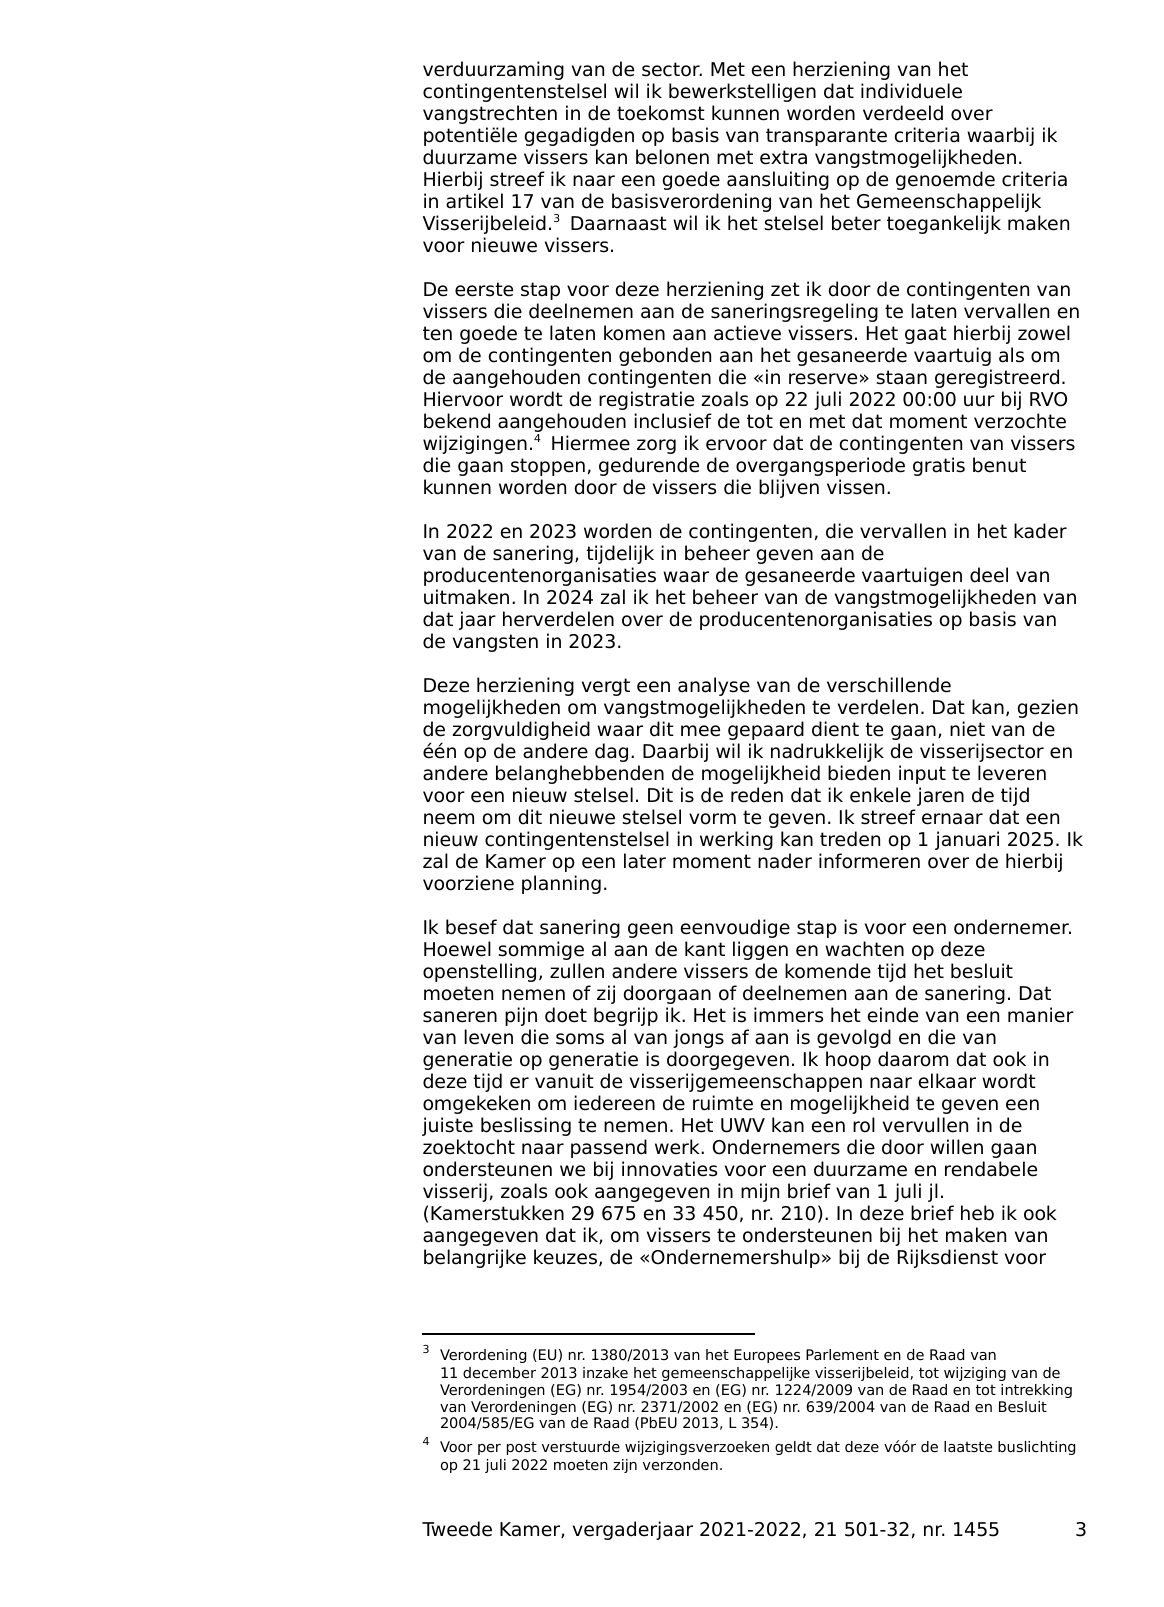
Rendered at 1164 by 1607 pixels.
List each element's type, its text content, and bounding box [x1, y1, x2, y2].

text De eerste stap voor deze herziening zet ik door de contingenten van vissers die deelnemen aan de saneringsregeling te laten vervallen en ten goede te laten komen aan actieve vissers. Het gaat hierbij zowel om de contingenten gebonden aan het gesaneerde vaartuig als om de aangehouden contingenten die «in reserve» staan geregistreerd. Hiervoor wordt de registratie zoals op 22 juli 2022 00:00 uur bij RVO bekend aangehouden inclusief de tot en met dat moment verzochte wijzigingen. Hiermee zorg ik ervoor dat de contingenten van vissers die gaan stoppen, gedurende de overgangsperiode gratis benut kunnen worden door de vissers die blijven vissen. [422, 279, 1087, 499]
text In 2022 en 2023 worden de contingenten, die vervallen in het kader van de sanering, tijdelijk in beheer geven aan de producentenorganisaties waar de gesaneerde vaartuigen deel van uitmaken. In 2024 zal ik het beheer van de vangstmogelijkheden van dat jaar herverdelen over de producentenorganisaties op basis van de vangsten in 2023. [422, 521, 1087, 653]
text Voor per post verstuurde wijzigingsverzoeken geldt dat deze vóór de laatste buslichting op 21 juli 2022 moeten zijn verzonden. [422, 1435, 1087, 1474]
text verduurzaming van de sector. Met een herziening van het contingentenstelsel wil ik bewerkstelligen dat individuele vangstrechten in de toekomst kunnen worden verdeeld over potentiële gegadigden op basis van transparante criteria waarbij ik duurzame vissers kan belonen met extra vangstmogelijkheden. Hierbij streef ik naar een goede aansluiting op de genoemde criteria in artikel 17 van de basisverordening van het Gemeenschappelijk Visserijbeleid. Daarnaast wil ik het stelsel beter toegankelijk maken voor nieuwe vissers. [422, 59, 1087, 257]
text Verordening (EU) nr. 1380/2013 van het Europees Parlement en de Raad van 11 december 2013 inzake het gemeenschappelijke visserijbeleid, tot wijziging van de Verordeningen (EG) nr. 1954/2003 en (EG) nr. 1224/2009 van de Raad en tot intrekking van Verordeningen (EG) nr. 2371/2002 en (EG) nr. 639/2004 van de Raad en Besluit 2004/585/EG van de Raad (PbEU 2013, L 354). [422, 1343, 1087, 1432]
text Ik besef dat sanering geen eenvoudige stap is voor een ondernemer. Hoewel sommige al aan de kant liggen en wachten op deze openstelling, zullen andere vissers de komende tijd het besluit moeten nemen of zij doorgaan of deelnemen aan de sanering. Dat saneren pijn doet begrijp ik. Het is immers het einde van een manier van leven die soms al van jongs af aan is gevolgd en die van generatie op generatie is doorgegeven. Ik hoop daarom dat ook in deze tijd er vanuit de visserijgemeenschappen naar elkaar wordt omgekeken om iedereen de ruimte en mogelijkheid te geven een juiste beslissing te nemen. Het UWV kan een rol vervullen in de zoektocht naar passend werk. Ondernemers die door willen gaan ondersteunen we bij innovaties voor een duurzame en rendabele visserij, zoals ook aangegeven in mijn brief van 1 juli jl. (Kamerstukken 29 675 en 33 450, nr. 210). In deze brief heb ik ook aangegeven dat ik, om vissers te ondersteunen bij het maken van belangrijke keuzes, de «Ondernemershulp» bij de Rijksdienst voor [422, 917, 1087, 1269]
text Deze herziening vergt een analyse van de verschillende mogelijkheden om vangstmogelijkheden te verdelen. Dat kan, gezien de zorgvuldigheid waar dit mee gepaard dient te gaan, niet van de één op de andere dag. Daarbij wil ik nadrukkelijk de visserijsector en andere belanghebbenden de mogelijkheid bieden input te leveren voor een nieuw stelsel. Dit is de reden dat ik enkele jaren de tijd neem om dit nieuwe stelsel vorm te geven. Ik streef ernaar dat een nieuw contingentenstelsel in werking kan treden op 1 januari 2025. Ik zal de Kamer op een later moment nader informeren over de hierbij voorziene planning. [422, 675, 1087, 895]
